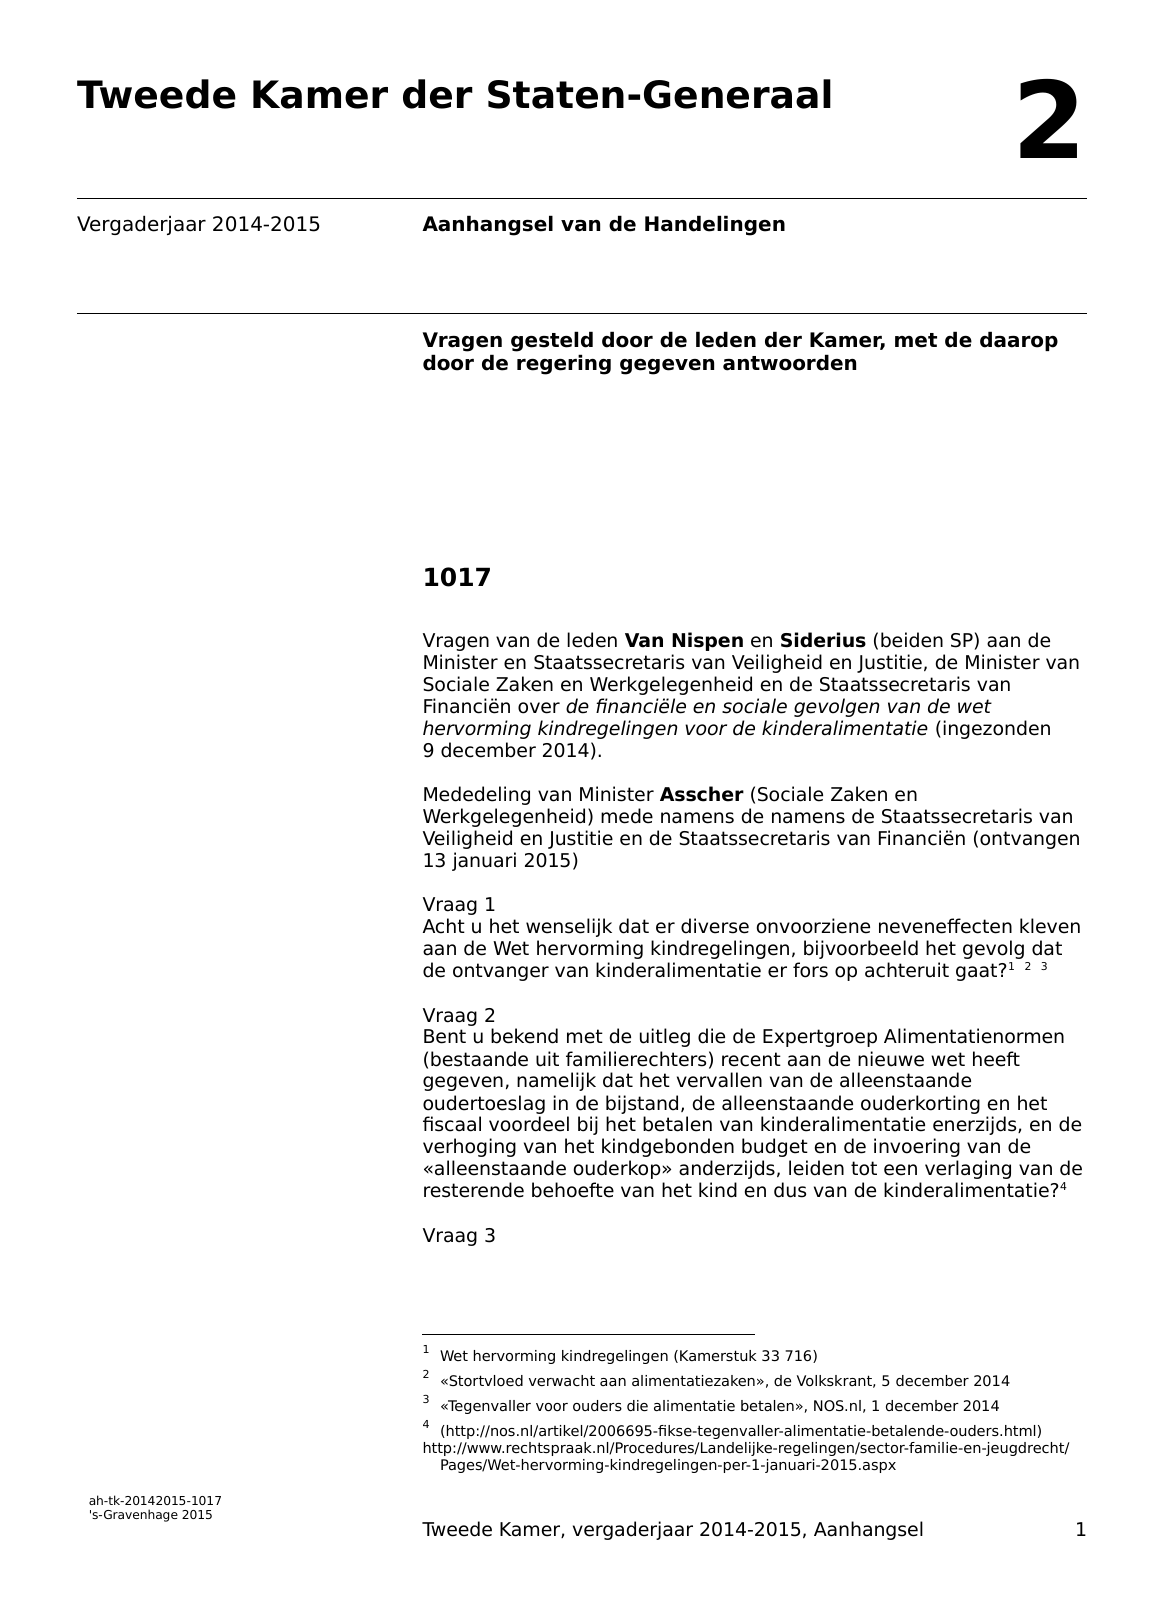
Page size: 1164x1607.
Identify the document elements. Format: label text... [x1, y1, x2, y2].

table_header Tweede Kamer der Staten-Generaal [77, 59, 886, 198]
text «Stortvloed verwacht aan alimentatiezaken», de Volkskrant, 5 december 2014 [422, 1368, 1087, 1391]
text «Tegenvaller voor ouders die alimentatie betalen», NOS.nl, 1 december 2014 [422, 1393, 1087, 1416]
text 's-Gravenhage 2015 [88, 1508, 323, 1522]
text (http://nos.nl/artikel/2006695-fikse-tegenvaller-alimentatie-betalende-ouders.html) [422, 1418, 1087, 1441]
text Vraag 3 [422, 1224, 1087, 1246]
table_cell Vergaderjaar 2014-2015 [77, 199, 422, 313]
table_cell Aanhangsel van de Handelingen [422, 199, 1087, 313]
table_header 2 [886, 59, 1087, 198]
text Vragen van de leden Van Nispen en Siderius (beiden SP) aan de Minister en Staatssecretaris van Veiligheid en Justitie, de Minister van Sociale Zaken en Werkgelegenheid en de Staatssecretaris van Financiën over de financiële en sociale gevolgen van de wet hervorming kindregelingen voor de kinderalimentatie (ingezonden 9 december 2014). [422, 630, 1087, 762]
text ah-tk-20142015-1017 [88, 1494, 323, 1508]
table_cell [77, 314, 422, 375]
text Vraag 2 [422, 1004, 1087, 1026]
text Wet hervorming kindregelingen (Kamerstuk 33 716) [422, 1343, 1087, 1366]
text http://www.rechtspraak.nl/Procedures/Landelijke-regelingen/sector-familie-en-jeugdrecht/Pages/Wet-hervorming-kindregelingen-per-1-januari-2015.aspx [422, 1441, 1087, 1474]
text Acht u het wenselijk dat er diverse onvoorziene neveneffecten kleven aan de Wet hervorming kindregelingen, bijvoorbeeld het gevolg dat de ontvanger van kinderalimentatie er fors op achteruit gaat? [422, 916, 1087, 982]
text 1017 [422, 563, 1087, 592]
table_cell Vragen gesteld door de leden der Kamer, met de daarop door de regering gegeven antwoorden [422, 314, 1087, 375]
text Vraag 1 [422, 894, 1087, 916]
text Bent u bekend met de uitleg die de Expertgroep Alimentatienormen (bestaande uit familierechters) recent aan de nieuwe wet heeft gegeven, namelijk dat het vervallen van de alleenstaande oudertoeslag in de bijstand, de alleenstaande ouderkorting en het fiscaal voordeel bij het betalen van kinderalimentatie enerzijds, en de verhoging van het kindgebonden budget en de invoering van de «alleenstaande ouderkop» anderzijds, leiden tot een verlaging van de resterende behoefte van het kind en dus van de kinderalimentatie? [422, 1026, 1087, 1202]
text Mededeling van Minister Asscher (Sociale Zaken en Werkgelegenheid) mede namens de namens de Staatssecretaris van Veiligheid en Justitie en de Staatssecretaris van Financiën (ontvangen 13 januari 2015) [422, 784, 1087, 872]
